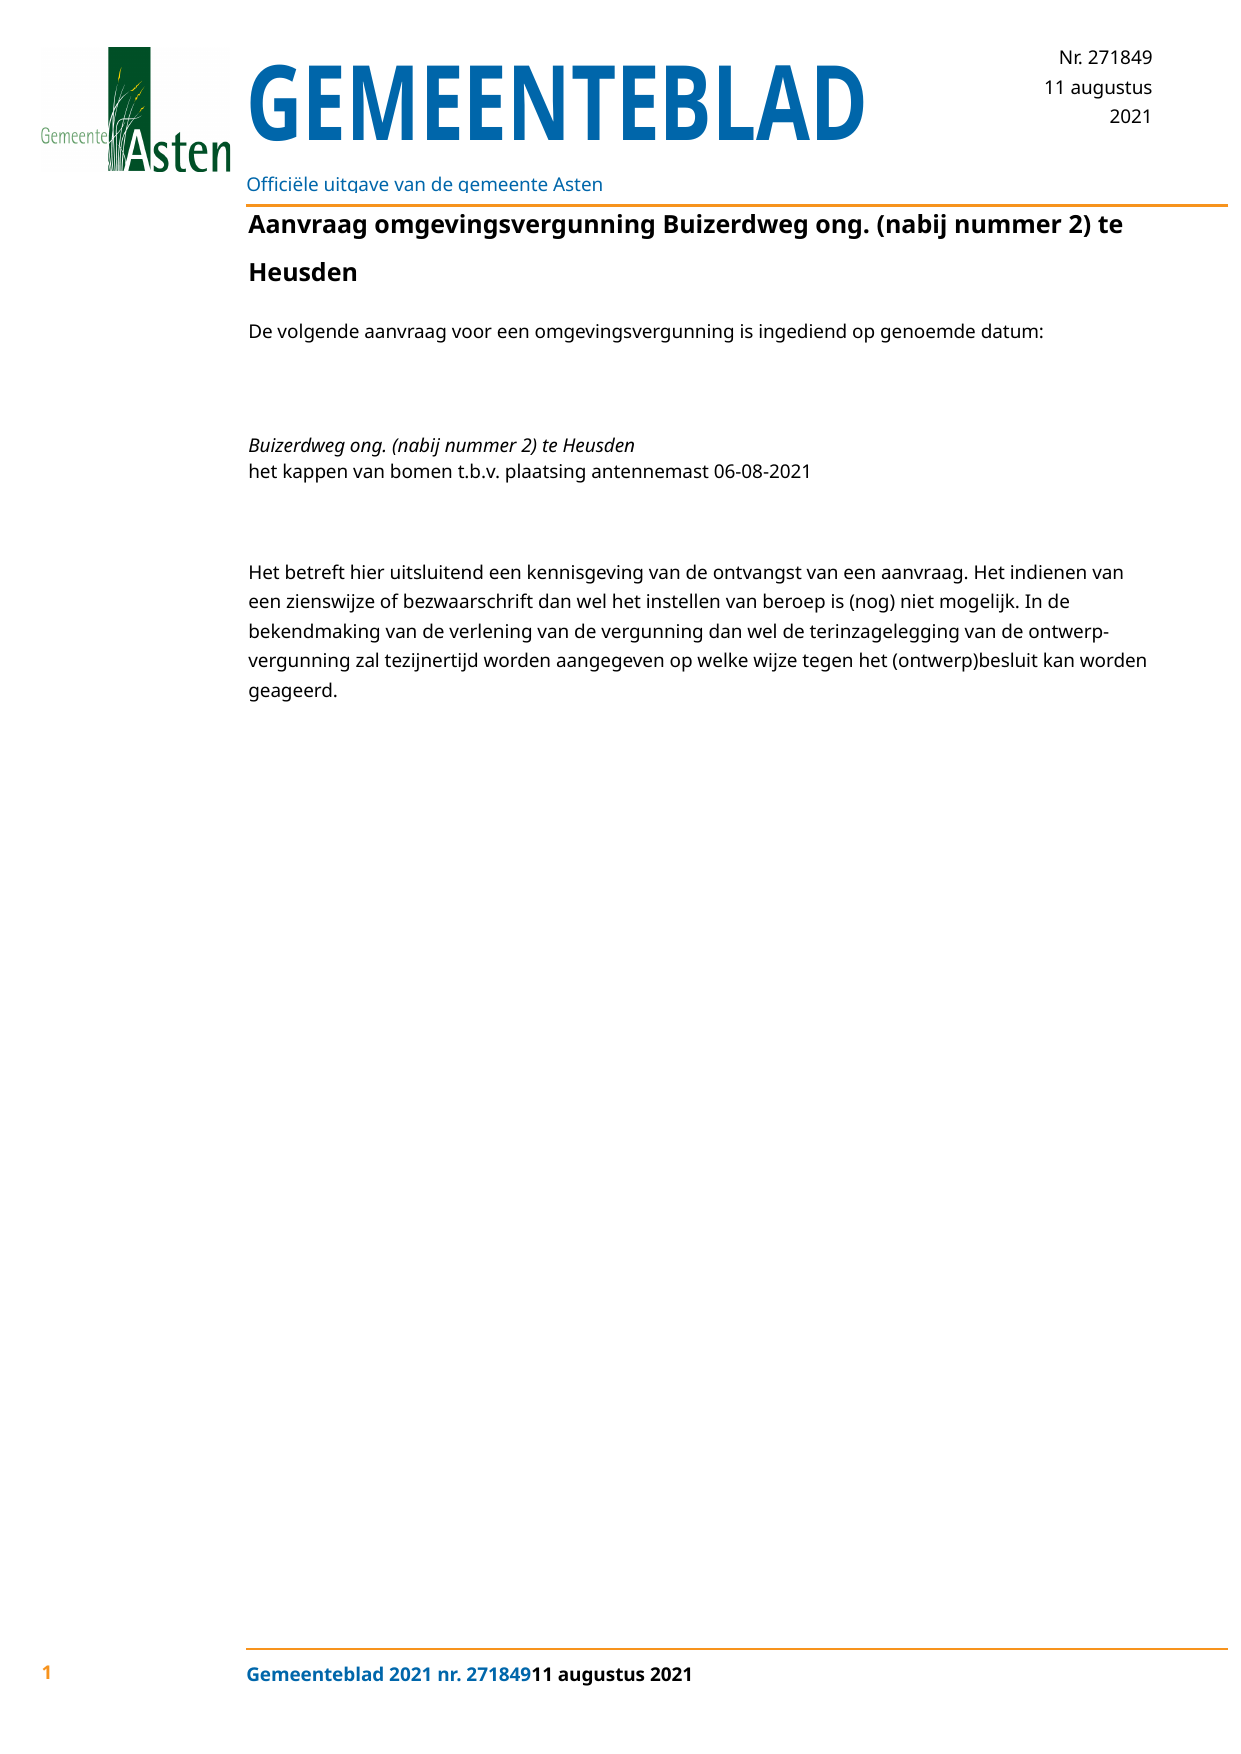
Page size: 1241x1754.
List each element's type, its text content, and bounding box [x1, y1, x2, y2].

text Buizerdweg ong. (nabij nummer 2) te Heusden [248, 432, 1152, 458]
text De volgende aanvraag voor een omgevingsvergunning is ingediend op genoemde datum: [248, 318, 1152, 344]
text Het betreft hier uitsluitend een kennisgeving van de ontvangst van een aanvraag. Het indienen van een zienswijze of bezwaarschrift dan wel het instellen van beroep is (nog) niet mogelijk. In de bekendmaking van de verlening van de vergunning dan wel de terinzagelegging van de ontwerp-vergunning zal tezijnertijd worden aangegeven op welke wijze tegen het (ontwerp)besluit kan worden geageerd. [248, 559, 1152, 703]
text Aanvraag omgevingsvergunning Buizerdweg ong. (nabij nummer 2) te Heusden [248, 207, 1152, 288]
picture [41, 47, 231, 172]
text het kappen van bomen t.b.v. plaatsing antennemast 06-08-2021 [248, 458, 1152, 484]
